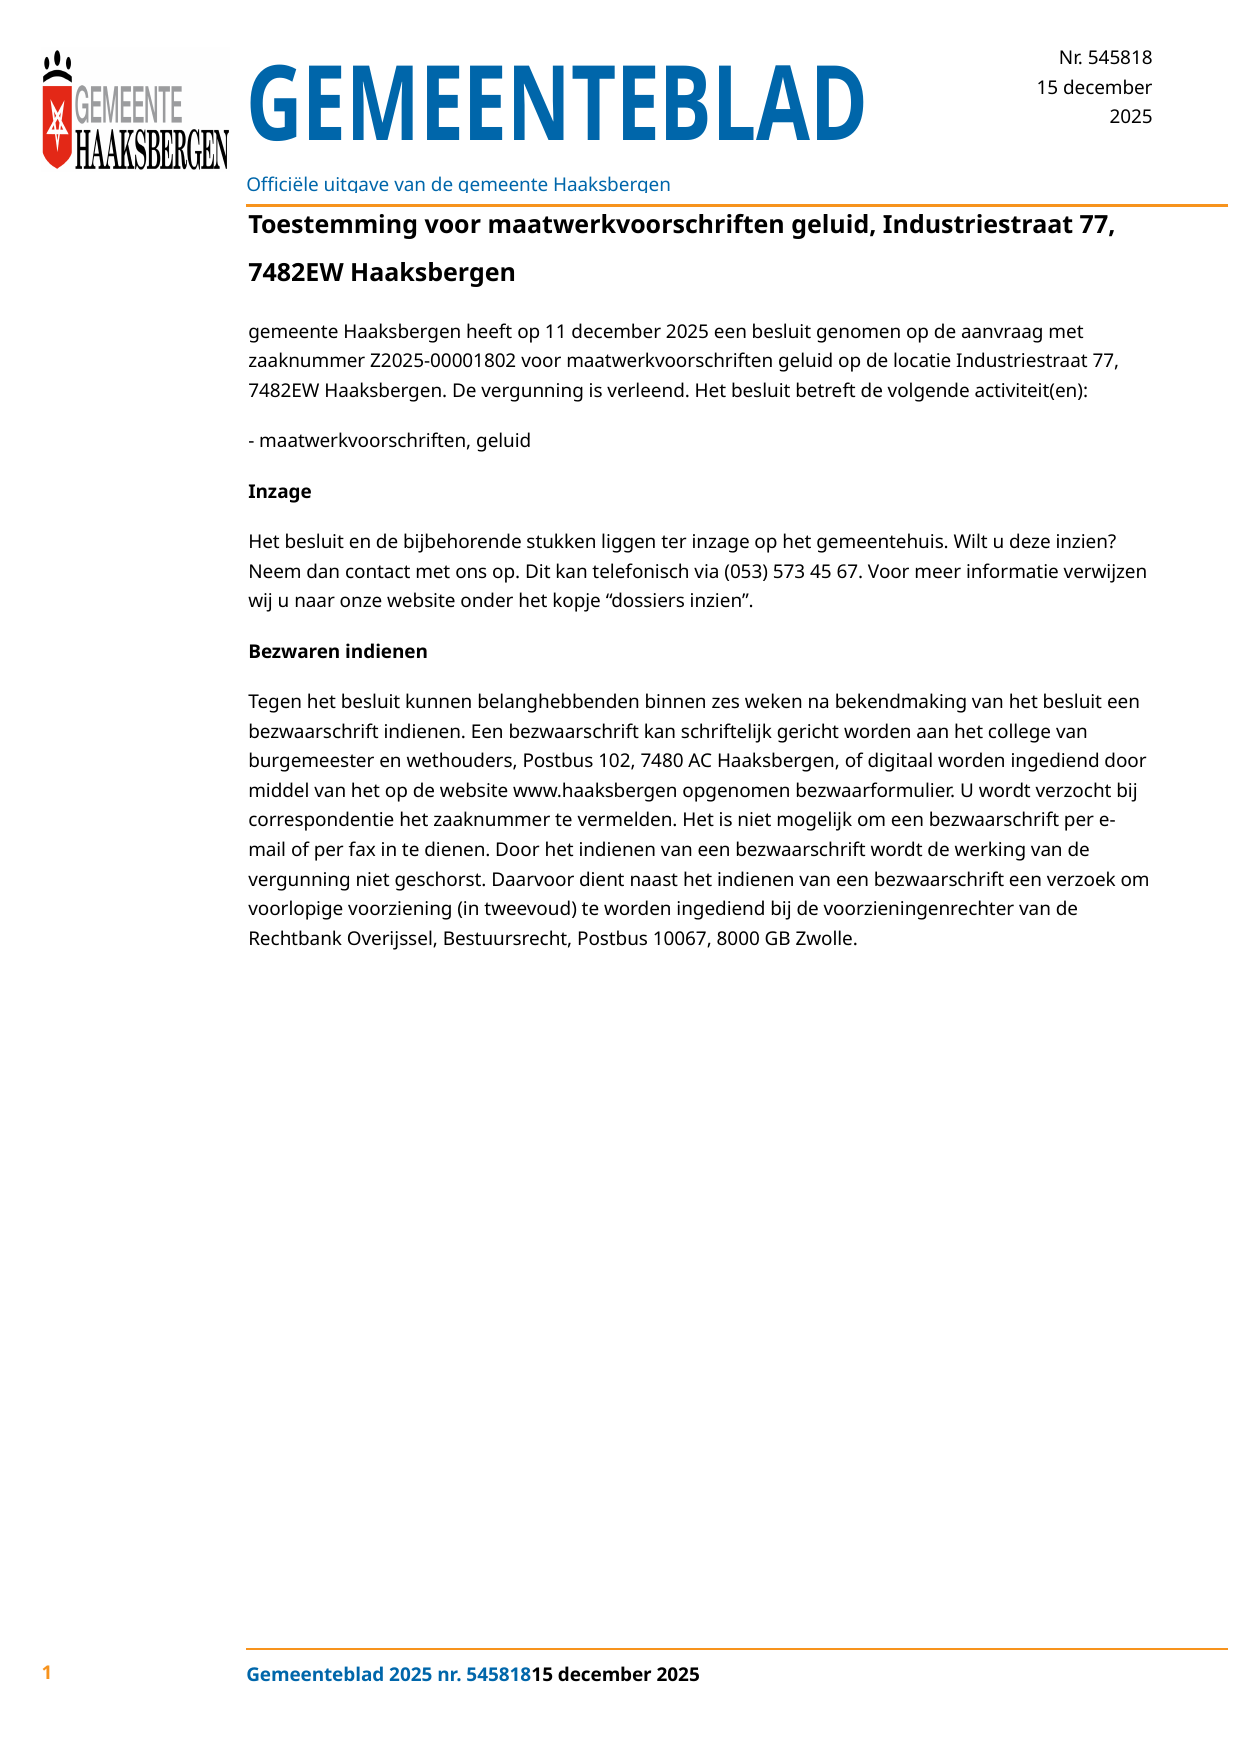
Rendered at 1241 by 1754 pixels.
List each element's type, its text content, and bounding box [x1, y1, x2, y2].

text - maatwerkvoorschriften, geluid [248, 427, 1152, 453]
text Bezwaren indienen [248, 638, 1152, 664]
text Inzage [248, 478, 1152, 504]
picture [41, 47, 231, 172]
text Toestemming voor maatwerkvoorschriften geluid, Industriestraat 77, 7482EW Haaksbergen [248, 207, 1152, 288]
text Tegen het besluit kunnen belanghebbenden binnen zes weken na bekendmaking van het besluit een bezwaarschrift indienen. Een bezwaarschrift kan schriftelijk gericht worden aan het college van burgemeester en wethouders, Postbus 102, 7480 AC Haaksbergen, of digitaal worden ingediend door middel van het op de website www.haaksbergen opgenomen bezwaarformulier. U wordt verzocht bij correspondentie het zaaknummer te vermelden. Het is niet mogelijk om een bezwaarschrift per e-mail of per fax in te dienen. Door het indienen van een bezwaarschrift wordt de werking van de vergunning niet geschorst. Daarvoor dient naast het indienen van een bezwaarschrift een verzoek om voorlopige voorziening (in tweevoud) te worden ingediend bij de voorzieningenrechter van de Rechtbank Overijssel, Bestuursrecht, Postbus 10067, 8000 GB Zwolle. [248, 688, 1152, 951]
text gemeente Haaksbergen heeft op 11 december 2025 een besluit genomen op de aanvraag met zaaknummer Z2025-00001802 voor maatwerkvoorschriften geluid op de locatie Industriestraat 77, 7482EW Haaksbergen. De vergunning is verleend. Het besluit betreft de volgende activiteit(en): [248, 318, 1152, 403]
text Het besluit en de bijbehorende stukken liggen ter inzage op het gemeentehuis. Wilt u deze inzien? Neem dan contact met ons op. Dit kan telefonisch via (053) 573 45 67. Voor meer informatie verwijzen wij u naar onze website onder het kopje “dossiers inzien”. [248, 528, 1152, 613]
